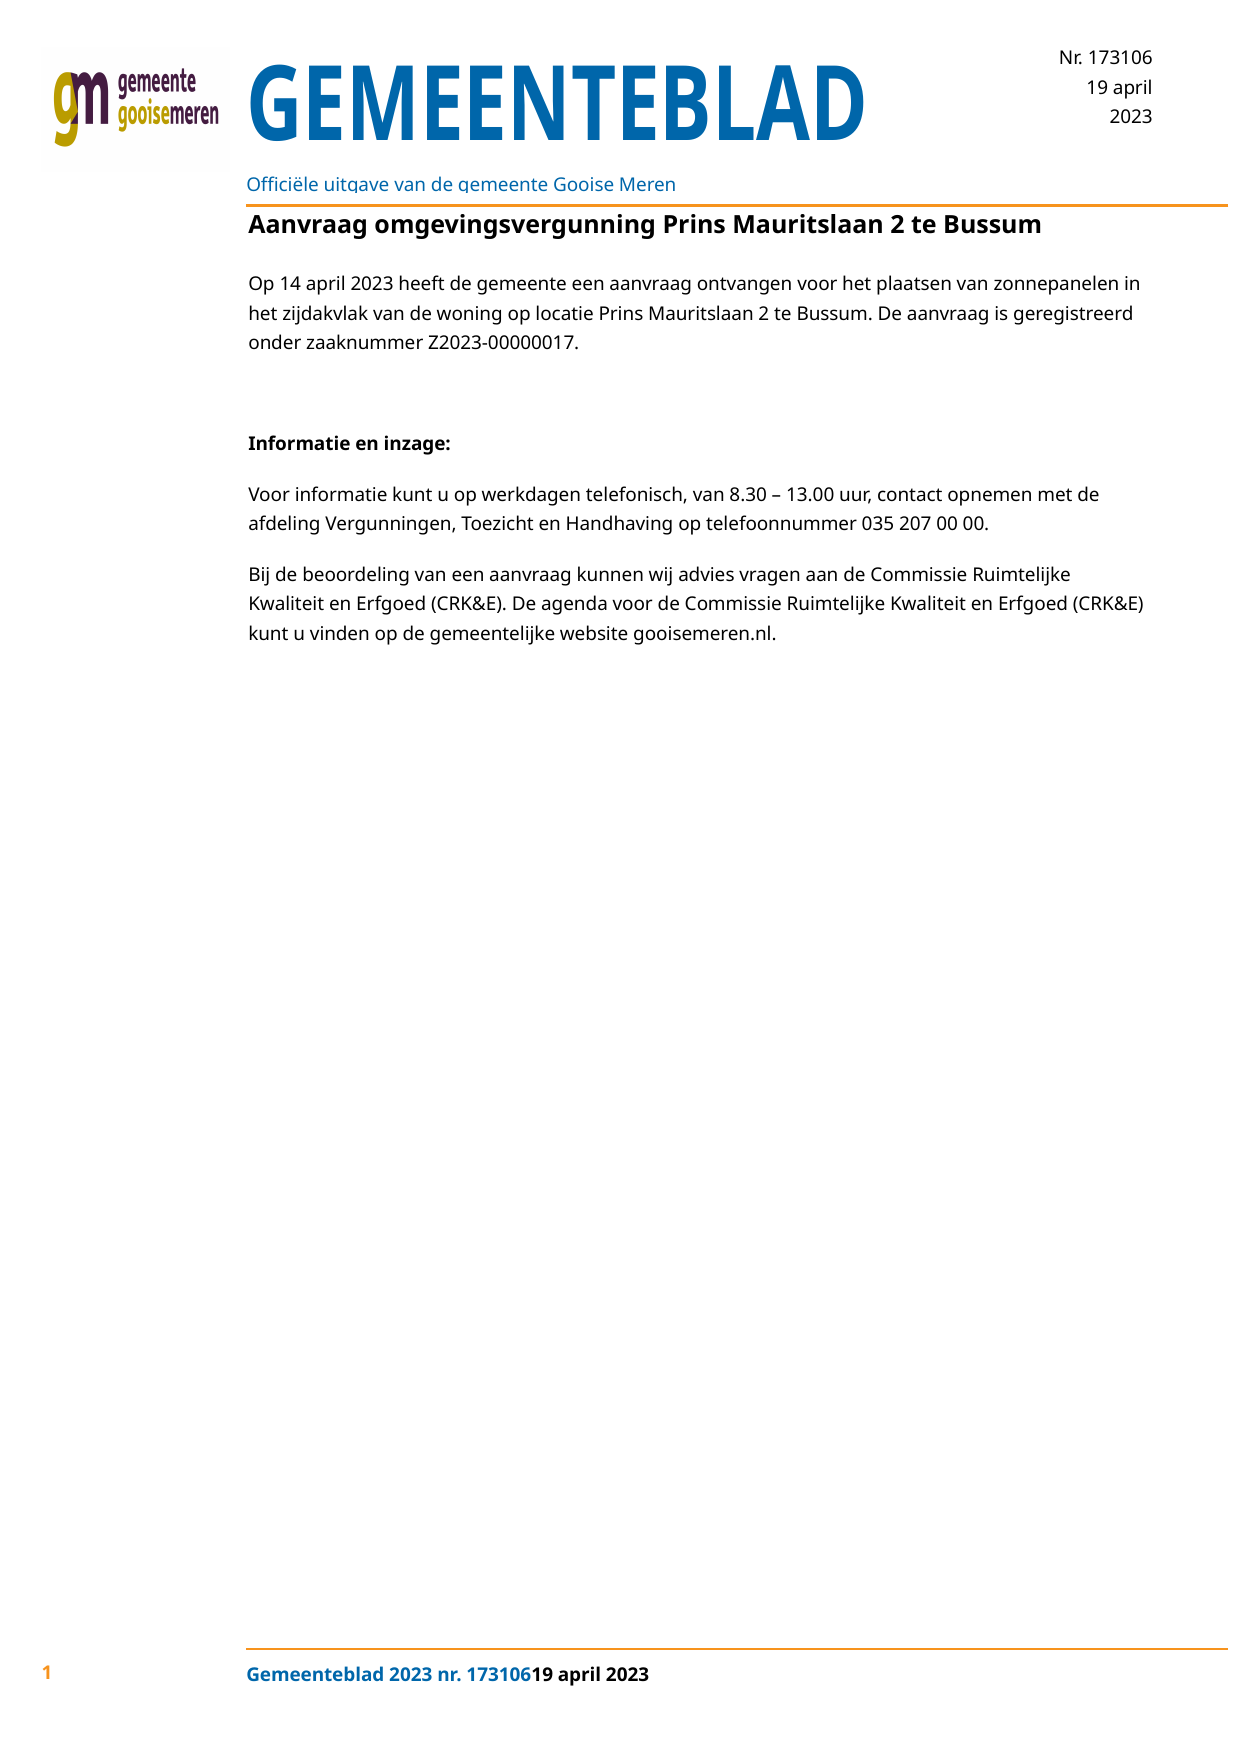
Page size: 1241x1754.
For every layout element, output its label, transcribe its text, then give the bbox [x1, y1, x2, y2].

text Voor informatie kunt u op werkdagen telefonisch, van 8.30 – 13.00 uur, contact opnemen met de afdeling Vergunningen, Toezicht en Handhaving op telefoonnummer 035 207 00 00. [248, 481, 1152, 536]
text Bij de beoordeling van een aanvraag kunnen wij advies vragen aan de Commissie Ruimtelijke Kwaliteit en Erfgoed (CRK&E). De agenda voor de Commissie Ruimtelijke Kwaliteit en Erfgoed (CRK&E) kunt u vinden op de gemeentelijke website gooisemeren.nl. [248, 561, 1152, 646]
text Informatie en inzage: [248, 430, 1152, 456]
text Op 14 april 2023 heeft de gemeente een aanvraag ontvangen voor het plaatsen van zonnepanelen in het zijdakvlak van de woning op locatie Prins Mauritslaan 2 te Bussum. De aanvraag is geregistreerd onder zaaknummer Z2023-00000017. [248, 270, 1152, 355]
text Aanvraag omgevingsvergunning Prins Mauritslaan 2 te Bussum [248, 207, 1152, 241]
picture [41, 47, 231, 172]
